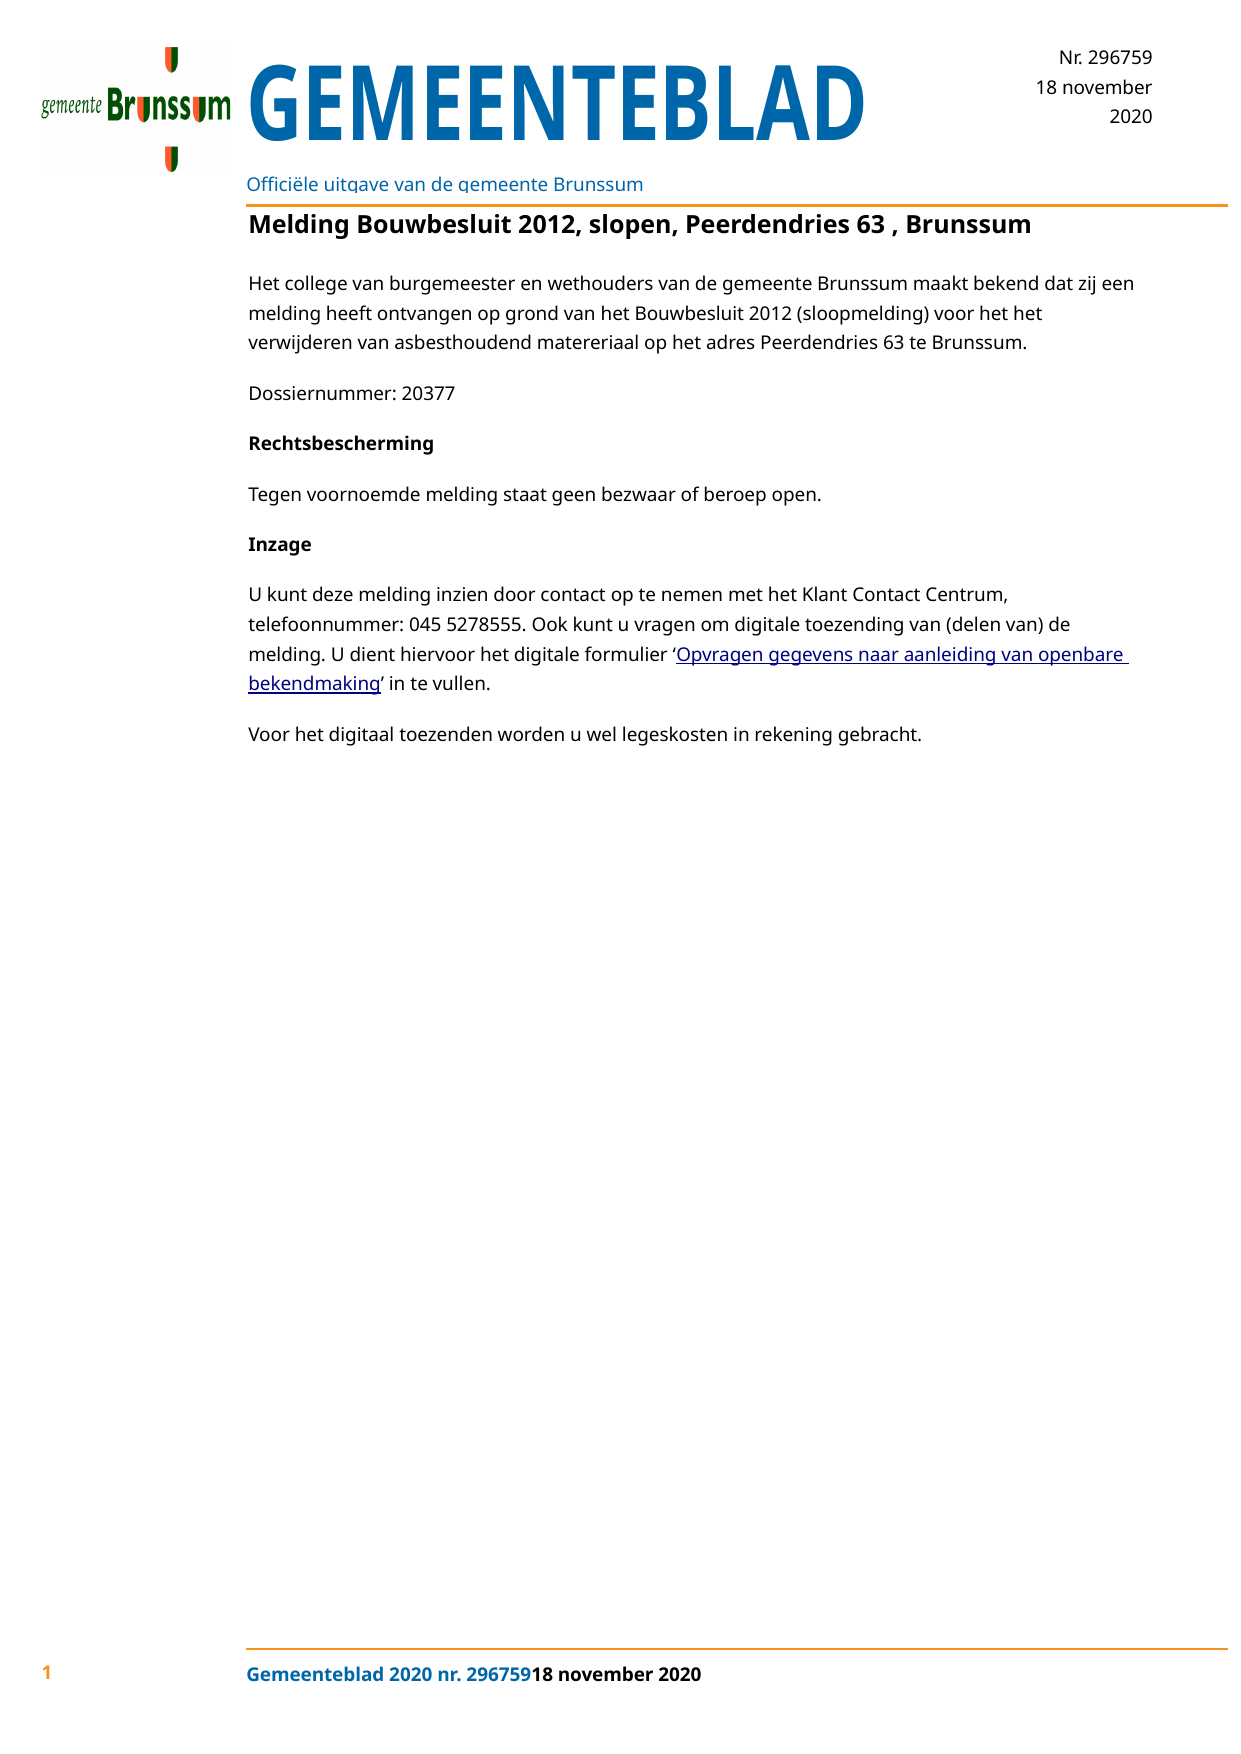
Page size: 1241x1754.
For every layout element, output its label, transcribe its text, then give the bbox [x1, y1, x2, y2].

text Voor het digitaal toezenden worden u wel legeskosten in rekening gebracht. [248, 721, 1152, 746]
text Inzage [248, 531, 1152, 557]
text Dossiernummer: 20377 [248, 380, 1152, 406]
text Het college van burgemeester en wethouders van de gemeente Brunssum maakt bekend dat zij een melding heeft ontvangen op grond van het Bouwbesluit 2012 (sloopmelding) voor het het verwijderen van asbesthoudend matereriaal op het adres Peerdendries 63 te Brunssum. [248, 270, 1152, 355]
text Tegen voornoemde melding staat geen bezwaar of beroep open. [248, 481, 1152, 506]
text U kunt deze melding inzien door contact op te nemen met het Klant Contact Centrum, telefoonnummer: 045 5278555. Ook kunt u vragen om digitale toezending van (delen van) de melding. U dient hiervoor het digitale formulier ‘Opvragen gegevens naar aanleiding van openbare bekendmaking’ in te vullen. [248, 582, 1152, 696]
text Melding Bouwbesluit 2012, slopen, Peerdendries 63 , Brunssum [248, 207, 1152, 241]
text Rechtsbescherming [248, 430, 1152, 456]
picture [41, 47, 231, 172]
